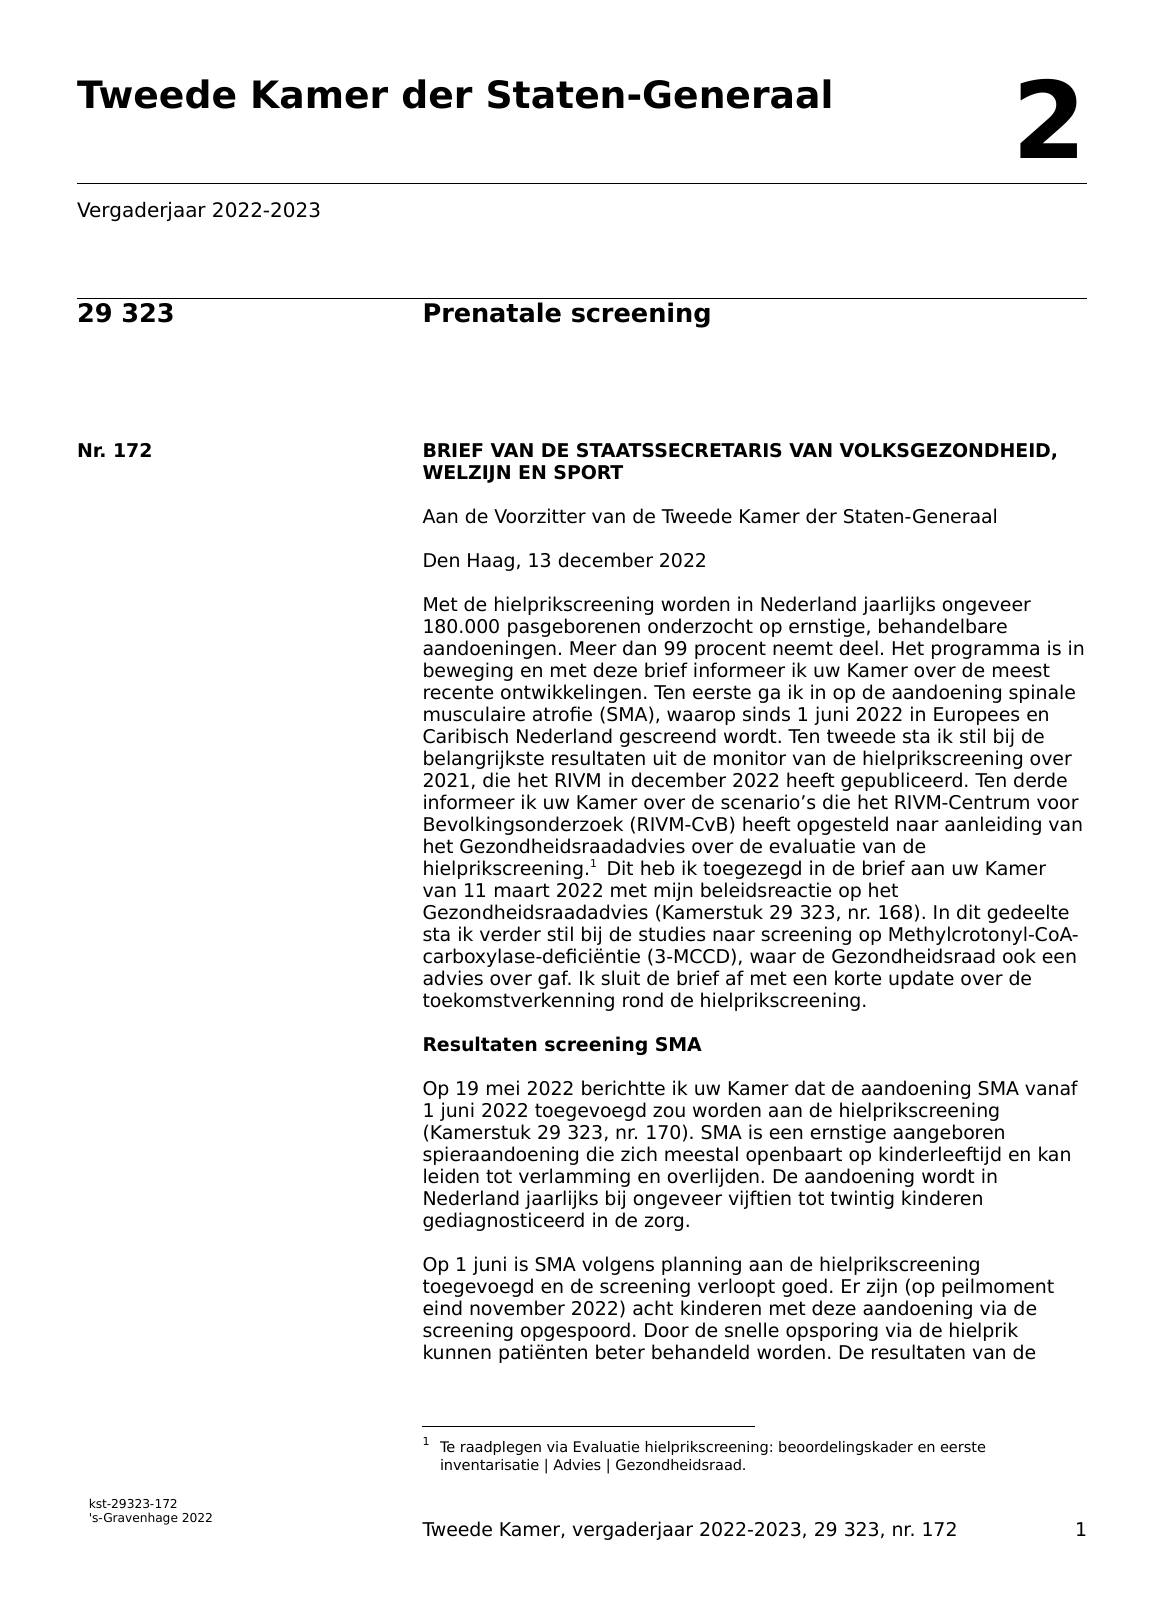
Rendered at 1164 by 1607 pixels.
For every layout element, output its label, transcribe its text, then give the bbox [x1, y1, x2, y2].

text Te raadplegen via Evaluatie hielprikscreening: beoordelingskader en eerste inventarisatie | Advies | Gezondheidsraad. [422, 1435, 1087, 1474]
table_cell Vergaderjaar 2022-2023 [77, 184, 1087, 298]
text Met de hielprikscreening worden in Nederland jaarlijks ongeveer 180.000 pasgeborenen onderzocht op ernstige, behandelbare aandoeningen. Meer dan 99 procent neemt deel. Het programma is in beweging en met deze brief informeer ik uw Kamer over de meest recente ontwikkelingen. Ten eerste ga ik in op de aandoening spinale musculaire atrofie (SMA), waarop sinds 1 juni 2022 in Europees en Caribisch Nederland gescreend wordt. Ten tweede sta ik stil bij de belangrijkste resultaten uit de monitor van de hielprikscreening over 2021, die het RIVM in december 2022 heeft gepubliceerd. Ten derde informeer ik uw Kamer over de scenario’s die het RIVM-Centrum voor Bevolkingsonderzoek (RIVM-CvB) heeft opgesteld naar aanleiding van het Gezondheidsraadadvies over de evaluatie van de hielprikscreening. Dit heb ik toegezegd in de brief aan uw Kamer van 11 maart 2022 met mijn beleidsreactie op het Gezondheidsraadadvies (Kamerstuk 29 323, nr. 168). In dit gedeelte sta ik verder stil bij de studies naar screening op Methylcrotonyl-CoA-carboxylase-deficiëntie (3-MCCD), waar de Gezondheidsraad ook een advies over gaf. Ik sluit de brief af met een korte update over de toekomstverkenning rond de hielprikscreening. [422, 594, 1087, 1012]
text Aan de Voorzitter van de Tweede Kamer der Staten-Generaal [422, 506, 1087, 528]
subtitle 29 323 Prenatale screening [77, 299, 1087, 329]
subtitle Nr. 172 BRIEF VAN DE STAATSSECRETARIS VAN VOLKSGEZONDHEID, WELZIJN EN SPORT [77, 440, 1087, 484]
table_header 2 [886, 59, 1087, 183]
text Op 1 juni is SMA volgens planning aan de hielprikscreening toegevoegd en de screening verloopt goed. Er zijn (op peilmoment eind november 2022) acht kinderen met deze aandoening via de screening opgespoord. Door de snelle opsporing via de hielprik kunnen patiënten beter behandeld worden. De resultaten van de [422, 1254, 1087, 1364]
text Den Haag, 13 december 2022 [422, 550, 1087, 572]
table_header Tweede Kamer der Staten-Generaal [77, 59, 886, 183]
text kst-29323-172 [88, 1497, 323, 1511]
text 's-Gravenhage 2022 [88, 1511, 323, 1525]
subtitle Resultaten screening SMA [422, 1034, 1087, 1056]
text Op 19 mei 2022 berichtte ik uw Kamer dat de aandoening SMA vanaf 1 juni 2022 toegevoegd zou worden aan de hielprikscreening (Kamerstuk 29 323, nr. 170). SMA is een ernstige aangeboren spieraandoening die zich meestal openbaart op kinderleeftijd en kan leiden tot verlamming en overlijden. De aandoening wordt in Nederland jaarlijks bij ongeveer vijftien tot twintig kinderen gediagnosticeerd in de zorg. [422, 1078, 1087, 1232]
